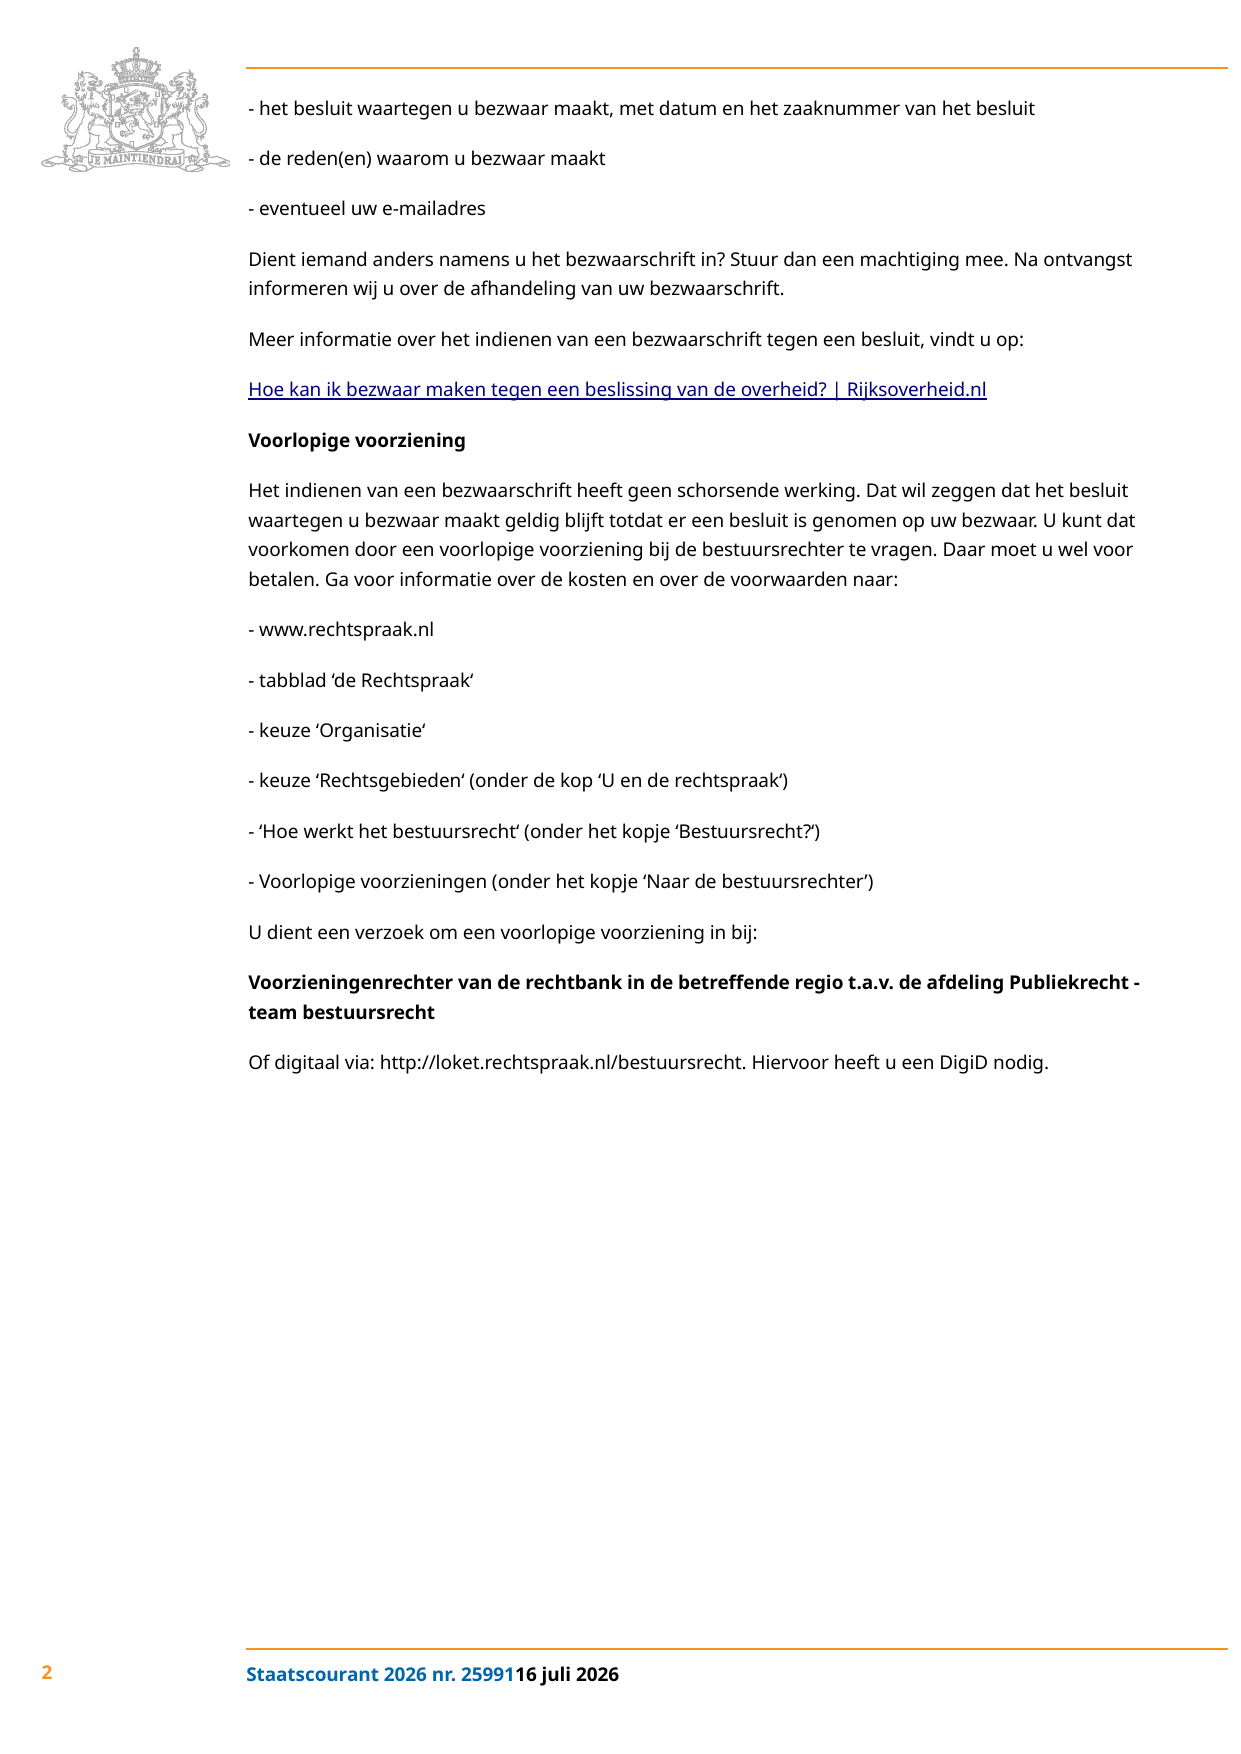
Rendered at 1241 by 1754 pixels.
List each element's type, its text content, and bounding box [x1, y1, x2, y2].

picture [41, 47, 231, 172]
text Meer informatie over het indienen van een bezwaarschrift tegen een besluit, vindt u op: [248, 326, 1152, 352]
text - de reden(en) waarom u bezwaar maakt [248, 145, 1152, 171]
text - keuze ‘Organisatie‘ [248, 717, 1152, 743]
text Het indienen van een bezwaarschrift heeft geen schorsende werking. Dat wil zeggen dat het besluit waartegen u bezwaar maakt geldig blijft totdat er een besluit is genomen op uw bezwaar. U kunt dat voorkomen door een voorlopige voorziening bij de bestuursrechter te vragen. Daar moet u wel voor betalen. Ga voor informatie over de kosten en over de voorwaarden naar: [248, 477, 1152, 592]
text - het besluit waartegen u bezwaar maakt, met datum en het zaaknummer van het besluit [248, 95, 1152, 121]
text Voorlopige voorziening [248, 427, 1152, 453]
text - Voorlopige voorzieningen (onder het kopje ‘Naar de bestuursrechter’) [248, 868, 1152, 894]
text - tabblad ‘de Rechtspraak‘ [248, 667, 1152, 693]
text - ‘Hoe werkt het bestuursrecht‘ (onder het kopje ‘Bestuursrecht?‘) [248, 818, 1152, 844]
text Voorzieningenrechter van de rechtbank in de betreffende regio t.a.v. de afdeling Publiekrecht - team bestuursrecht [248, 969, 1152, 1025]
text Hoe kan ik bezwaar maken tegen een beslissing van de overheid? | Rijksoverheid.nl [248, 376, 1152, 402]
text Of digitaal via: http://loket.rechtspraak.nl/bestuursrecht. Hiervoor heeft u een DigiD nodig. [248, 1049, 1152, 1075]
text U dient een verzoek om een voorlopige voorziening in bij: [248, 919, 1152, 945]
text - keuze ‘Rechtsgebieden‘ (onder de kop ‘U en de rechtspraak‘) [248, 768, 1152, 793]
text Dient iemand anders namens u het bezwaarschrift in? Stuur dan een machtiging mee. Na ontvangst informeren wij u over de afhandeling van uw bezwaarschrift. [248, 246, 1152, 301]
text - www.rechtspraak.nl [248, 616, 1152, 642]
text - eventueel uw e-mailadres [248, 196, 1152, 221]
